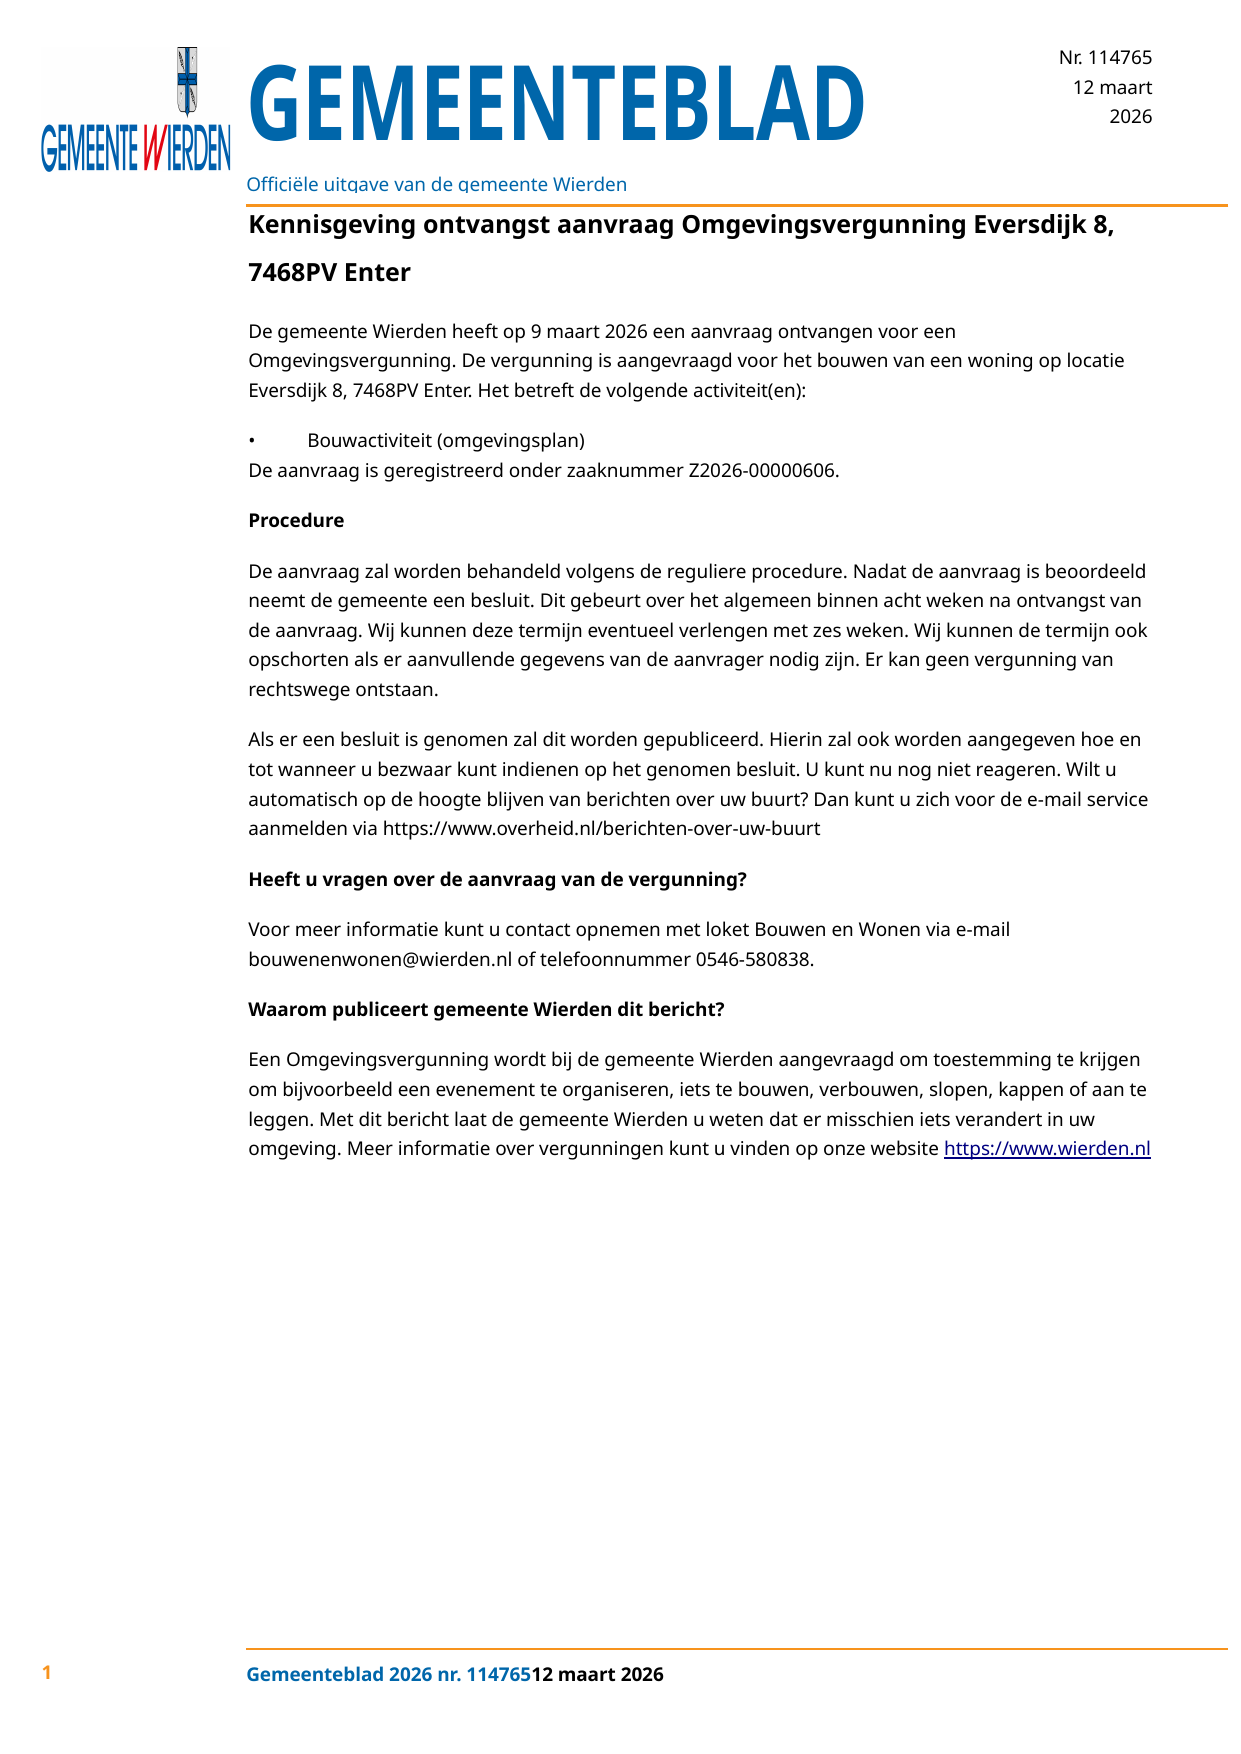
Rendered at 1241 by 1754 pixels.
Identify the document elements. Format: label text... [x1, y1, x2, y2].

text Kennisgeving ontvangst aanvraag Omgevingsvergunning Eversdijk 8, 7468PV Enter [248, 207, 1152, 288]
text Voor meer informatie kunt u contact opnemen met loket Bouwen en Wonen via e-mail bouwenenwonen@wierden.nl of telefoonnummer 0546-580838. [248, 916, 1152, 972]
text De aanvraag is geregistreerd onder zaaknummer Z2026-00000606. [248, 457, 1152, 483]
text De aanvraag zal worden behandeld volgens de reguliere procedure. Nadat de aanvraag is beoordeeld neemt de gemeente een besluit. Dit gebeurt over het algemeen binnen acht weken na ontvangst van de aanvraag. Wij kunnen deze termijn eventueel verlengen met zes weken. Wij kunnen de termijn ook opschorten als er aanvullende gegevens van de aanvrager nodig zijn. Er kan geen vergunning van rechtswege ontstaan. [248, 558, 1152, 702]
picture [41, 47, 231, 172]
text Een Omgevingsvergunning wordt bij de gemeente Wierden aangevraagd om toestemming te krijgen om bijvoorbeeld een evenement te organiseren, iets te bouwen, verbouwen, slopen, kappen of aan te leggen. Met dit bericht laat de gemeente Wierden u weten dat er misschien iets verandert in uw omgeving. Meer informatie over vergunningen kunt u vinden op onze website https://www.wierden.nl [248, 1047, 1152, 1161]
text Procedure [248, 507, 1152, 533]
text De gemeente Wierden heeft op 9 maart 2026 een aanvraag ontvangen voor een Omgevingsvergunning. De vergunning is aangevraagd voor het bouwen van een woning op locatie Eversdijk 8, 7468PV Enter. Het betreft de volgende activiteit(en): [248, 318, 1152, 403]
list Bouwactiviteit (omgevingsplan) [248, 427, 1152, 453]
text Heeft u vragen over de aanvraag van de vergunning? [248, 866, 1152, 892]
text Als er een besluit is genomen zal dit worden gepubliceerd. Hierin zal ook worden aangegeven hoe en tot wanneer u bezwaar kunt indienen op het genomen besluit. U kunt nu nog niet reageren. Wilt u automatisch op de hoogte blijven van berichten over uw buurt? Dan kunt u zich voor de e-mail service aanmelden via https://www.overheid.nl/berichten-over-uw-buurt [248, 727, 1152, 841]
text Waarom publiceert gemeente Wierden dit bericht? [248, 996, 1152, 1022]
